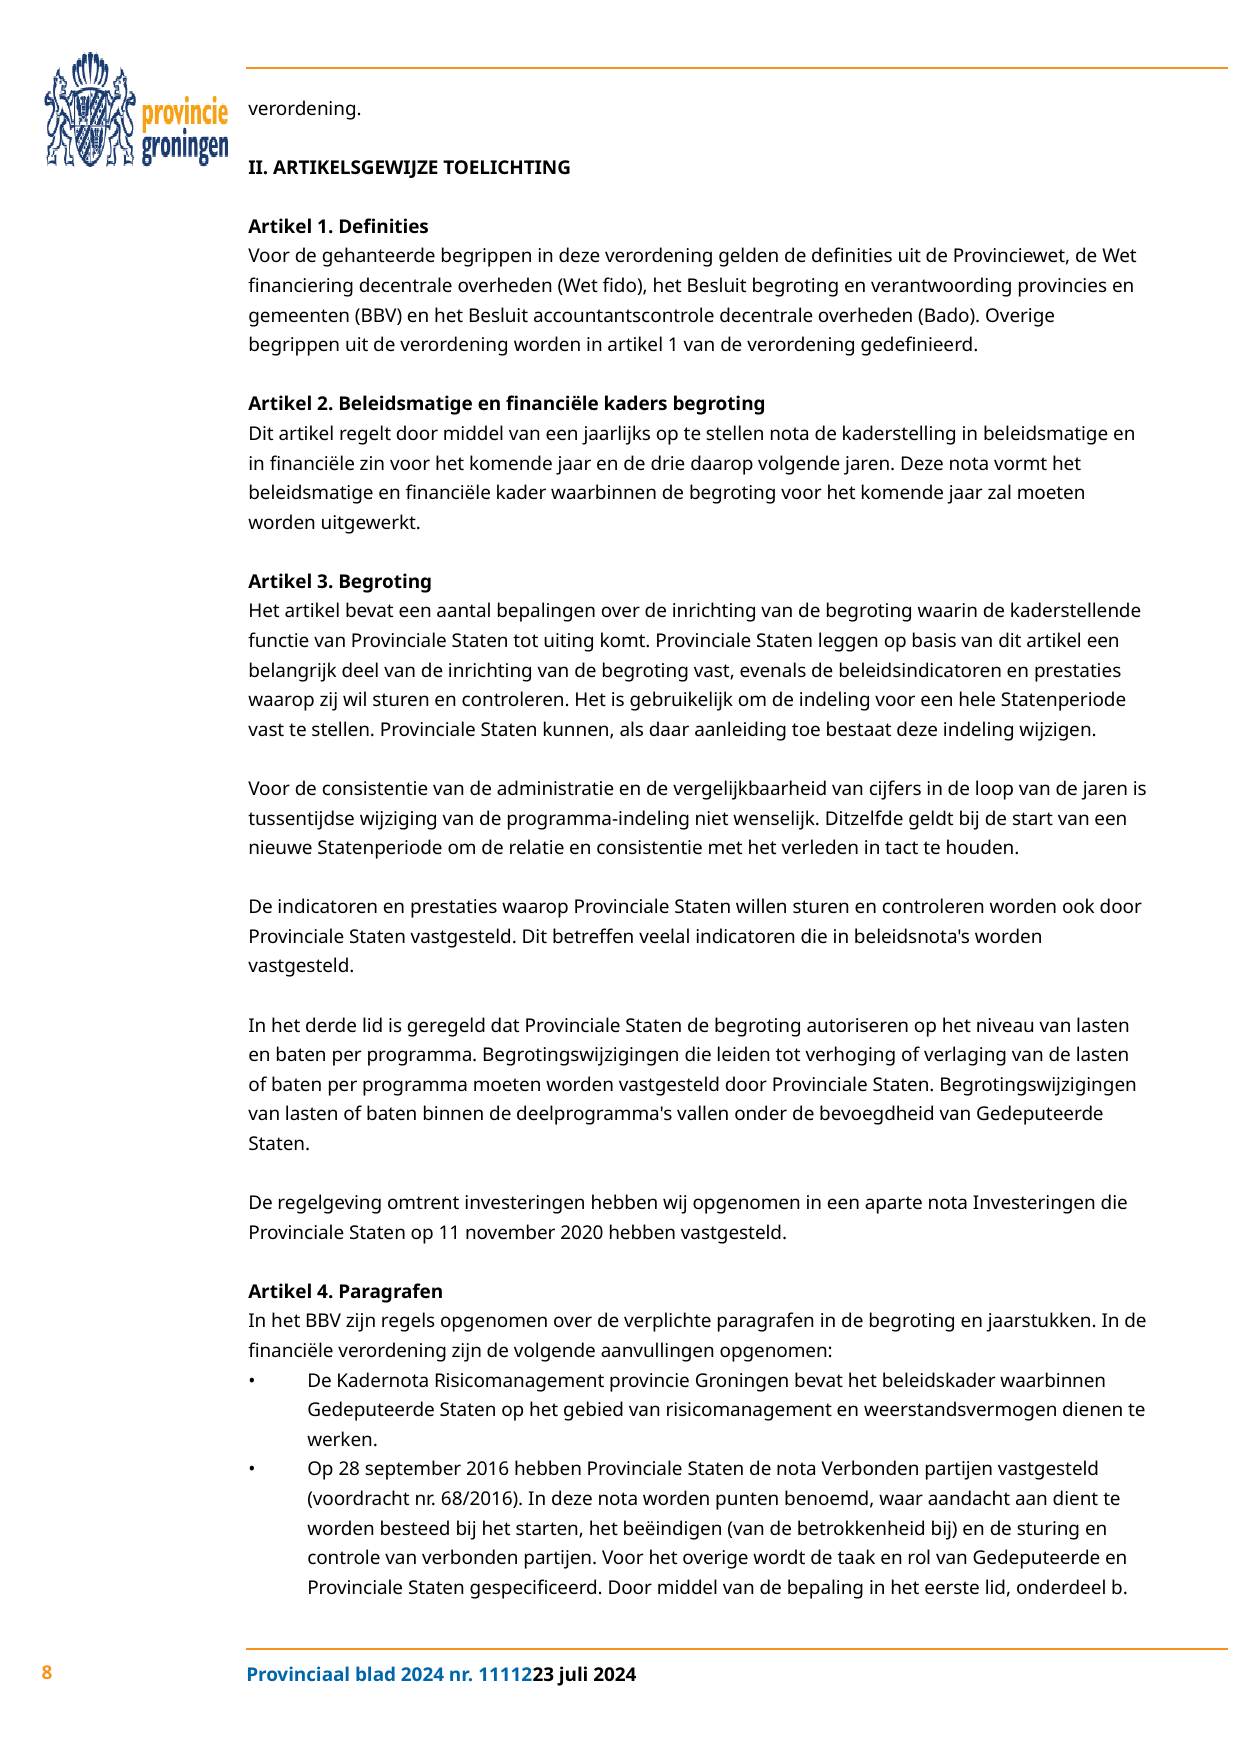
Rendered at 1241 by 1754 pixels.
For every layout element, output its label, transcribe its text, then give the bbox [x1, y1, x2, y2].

text Dit artikel regelt door middel van een jaarlijks op te stellen nota de kaderstelling in beleidsmatige en in financiële zin voor het komende jaar en de drie daarop volgende jaren. Deze nota vormt het beleidsmatige en financiële kader waarbinnen de begroting voor het komende jaar zal moeten worden uitgewerkt. [248, 420, 1152, 535]
text Voor de consistentie van de administratie en de vergelijkbaarheid van cijfers in de loop van de jaren is tussentijdse wijziging van de programma-indeling niet wenselijk. Ditzelfde geldt bij de start van een nieuwe Statenperiode om de relatie en consistentie met het verleden in tact te houden. [248, 775, 1152, 860]
text In het BBV zijn regels opgenomen over de verplichte paragrafen in de begroting en jaarstukken. In de financiële verordening zijn de volgende aanvullingen opgenomen: [248, 1308, 1152, 1363]
list Op 28 september 2016 hebben Provinciale Staten de nota Verbonden partijen vastgesteld (voordracht nr. 68/2016). In deze nota worden punten benoemd, waar aandacht aan dient te worden besteed bij het starten, het beëindigen (van de betrokkenheid bij) en de sturing en controle van verbonden partijen. Voor het overige wordt de taak en rol van Gedeputeerde en Provinciale Staten gespecificeerd. Door middel van de bepaling in het eerste lid, onderdeel b. [248, 1456, 1152, 1600]
text De indicatoren en prestaties waarop Provinciale Staten willen sturen en controleren worden ook door Provinciale Staten vastgesteld. Dit betreffen veelal indicatoren die in beleidsnota's worden vastgesteld. [248, 893, 1152, 978]
text Het artikel bevat een aantal bepalingen over de inrichting van de begroting waarin de kaderstellende functie van Provinciale Staten tot uiting komt. Provinciale Staten leggen op basis van dit artikel een belangrijk deel van de inrichting van de begroting vast, evenals de beleidsindicatoren en prestaties waarop zij wil sturen en controleren. Het is gebruikelijk om de indeling voor een hele Statenperiode vast te stellen. Provinciale Staten kunnen, als daar aanleiding toe bestaat deze indeling wijzigen. [248, 598, 1152, 742]
picture [41, 47, 231, 172]
list De Kadernota Risicomanagement provincie Groningen bevat het beleidskader waarbinnen Gedeputeerde Staten op het gebied van risicomanagement en weerstandsvermogen dienen te werken. [248, 1367, 1152, 1452]
text De regelgeving omtrent investeringen hebben wij opgenomen in een aparte nota Investeringen die Provinciale Staten op 11 november 2020 hebben vastgesteld. [248, 1189, 1152, 1245]
text Artikel 4. Paragrafen [248, 1278, 1152, 1304]
text verordening. [248, 95, 1152, 121]
text Artikel 1. Definities [248, 213, 1152, 239]
text II. ARTIKELSGEWIJZE TOELICHTING [248, 154, 1152, 180]
text Artikel 3. Begroting [248, 568, 1152, 594]
text Artikel 2. Beleidsmatige en financiële kaders begroting [248, 391, 1152, 416]
text In het derde lid is geregeld dat Provinciale Staten de begroting autoriseren op het niveau van lasten en baten per programma. Begrotingswijzigingen die leiden tot verhoging of verlaging van de lasten of baten per programma moeten worden vastgesteld door Provinciale Staten. Begrotingswijzigingen van lasten of baten binnen de deelprogramma's vallen onder de bevoegdheid van Gedeputeerde Staten. [248, 1012, 1152, 1156]
text Voor de gehanteerde begrippen in deze verordening gelden de definities uit de Provinciewet, de Wet financiering decentrale overheden (Wet fido), het Besluit begroting en verantwoording provincies en gemeenten (BBV) en het Besluit accountantscontrole decentrale overheden (Bado). Overige begrippen uit de verordening worden in artikel 1 van de verordening gedefinieerd. [248, 243, 1152, 357]
